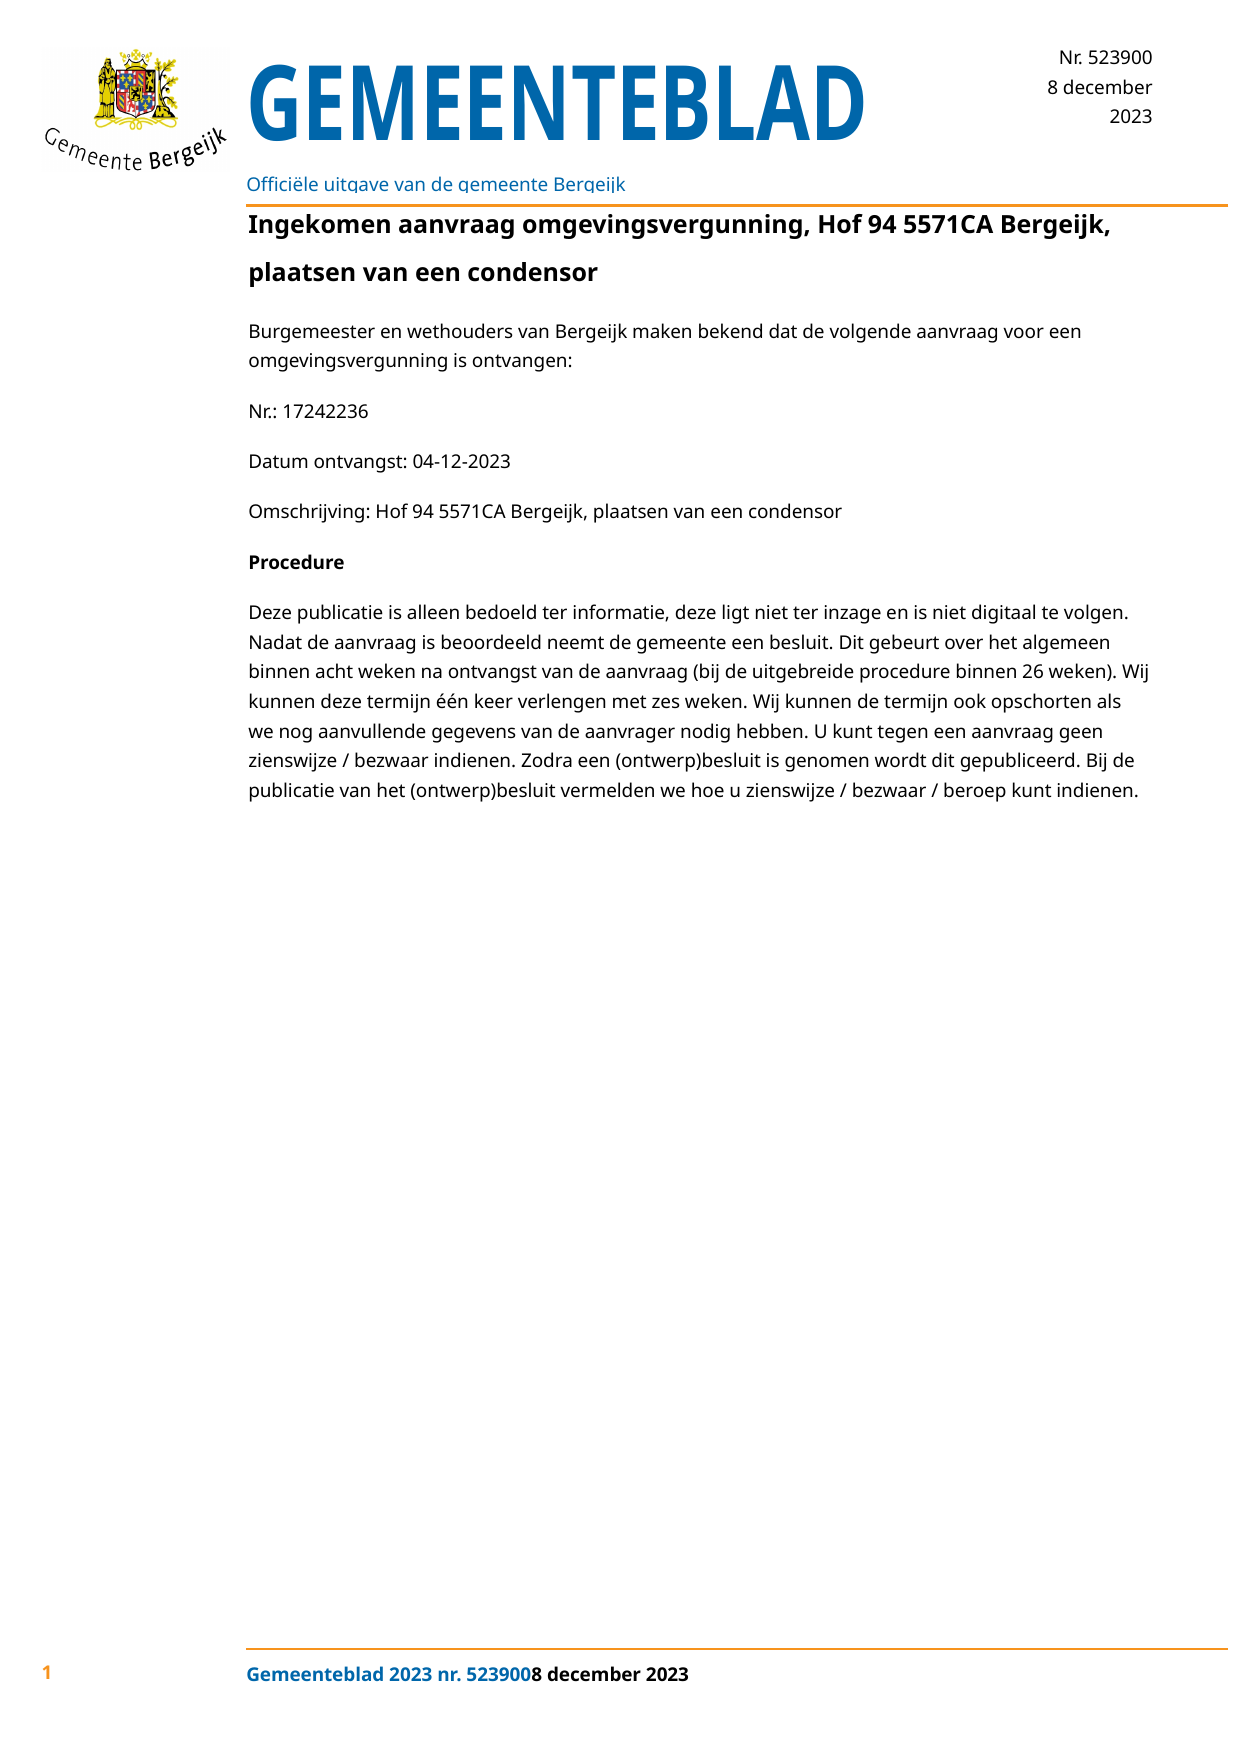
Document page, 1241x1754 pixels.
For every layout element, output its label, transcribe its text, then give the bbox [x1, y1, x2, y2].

text Procedure [248, 549, 1152, 575]
text Omschrijving: Hof 94 5571CA Bergeijk, plaatsen van een condensor [248, 499, 1152, 524]
text Datum ontvangst: 04-12-2023 [248, 448, 1152, 474]
text Nr.: 17242236 [248, 398, 1152, 424]
text Burgemeester en wethouders van Bergeijk maken bekend dat de volgende aanvraag voor een omgevingsvergunning is ontvangen: [248, 318, 1152, 373]
picture [41, 47, 231, 172]
text Deze publicatie is alleen bedoeld ter informatie, deze ligt niet ter inzage en is niet digitaal te volgen. Nadat de aanvraag is beoordeeld neemt de gemeente een besluit. Dit gebeurt over het algemeen binnen acht weken na ontvangst van de aanvraag (bij de uitgebreide procedure binnen 26 weken). Wij kunnen deze termijn één keer verlengen met zes weken. Wij kunnen de termijn ook opschorten als we nog aanvullende gegevens van de aanvrager nodig hebben. U kunt tegen een aanvraag geen zienswijze / bezwaar indienen. Zodra een (ontwerp)besluit is genomen wordt dit gepubliceerd. Bij de publicatie van het (ontwerp)besluit vermelden we hoe u zienswijze / bezwaar / beroep kunt indienen. [248, 599, 1152, 803]
text Ingekomen aanvraag omgevingsvergunning, Hof 94 5571CA Bergeijk, plaatsen van een condensor [248, 207, 1152, 288]
